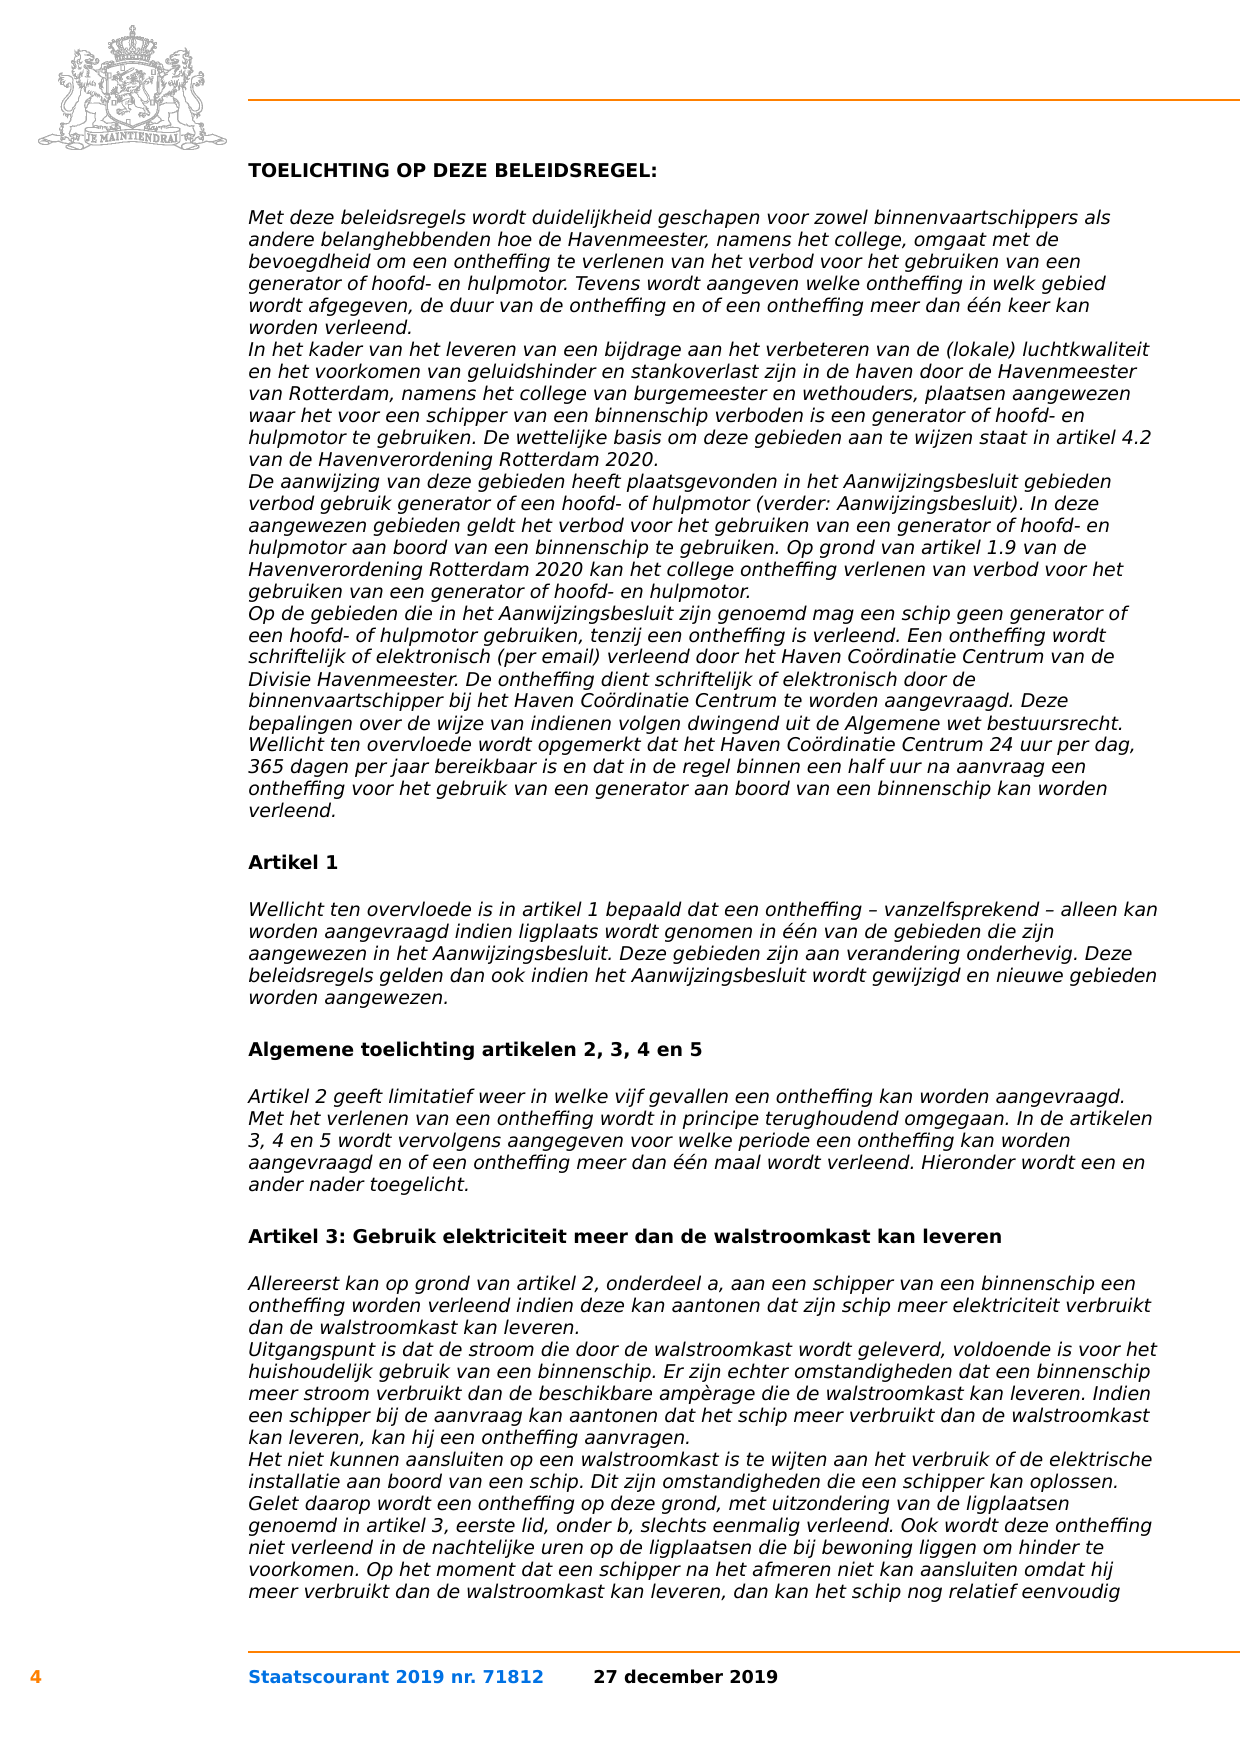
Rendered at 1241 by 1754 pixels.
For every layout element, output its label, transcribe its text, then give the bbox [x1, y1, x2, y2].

subtitle Algemene toelichting artikelen 2, 3, 4 en 5 [248, 1039, 1163, 1061]
text Op de gebieden die in het Aanwijzingsbesluit zijn genoemd mag een schip geen generator of een hoofd- of hulpmotor gebruiken, tenzij een ontheffing is verleend. Een ontheffing wordt schriftelijk of elektronisch (per email) verleend door het Haven Coördinatie Centrum van de Divisie Havenmeester. De ontheffing dient schriftelijk of elektronisch door de binnenvaartschipper bij het Haven Coördinatie Centrum te worden aangevraagd. Deze bepalingen over de wijze van indienen volgen dwingend uit de Algemene wet bestuursrecht. [248, 602, 1163, 734]
text Uitgangspunt is dat de stroom die door de walstroomkast wordt geleverd, voldoende is voor het huishoudelijk gebruik van een binnenschip. Er zijn echter omstandigheden dat een binnenschip meer stroom verbruikt dan de beschikbare ampèrage die de walstroomkast kan leveren. Indien een schipper bij de aanvraag kan aantonen dat het schip meer verbruikt dan de walstroomkast kan leveren, kan hij een ontheffing aanvragen. [248, 1339, 1163, 1449]
text Met deze beleidsregels wordt duidelijkheid geschapen voor zowel binnenvaartschippers als andere belanghebbenden hoe de Havenmeester, namens het college, omgaat met de bevoegdheid om een ontheffing te verlenen van het verbod voor het gebruiken van een generator of hoofd- en hulpmotor. Tevens wordt aangeven welke ontheffing in welk gebied wordt afgegeven, de duur van de ontheffing en of een ontheffing meer dan één keer kan worden verleend. [248, 207, 1163, 339]
subtitle Artikel 1 [248, 852, 1163, 874]
text Wellicht ten overvloede wordt opgemerkt dat het Haven Coördinatie Centrum 24 uur per dag, 365 dagen per jaar bereikbaar is en dat in de regel binnen een half uur na aanvraag een ontheffing voor het gebruik van een generator aan boord van een binnenschip kan worden verleend. [248, 734, 1163, 822]
subtitle Artikel 3: Gebruik elektriciteit meer dan de walstroomkast kan leveren [248, 1226, 1163, 1248]
text Artikel 2 geeft limitatief weer in welke vijf gevallen een ontheffing kan worden aangevraagd. Met het verlenen van een ontheffing wordt in principe terughoudend omgegaan. In de artikelen 3, 4 en 5 wordt vervolgens aangegeven voor welke periode een ontheffing kan worden aangevraagd en of een ontheffing meer dan één maal wordt verleend. Hieronder wordt een en ander nader toegelicht. [248, 1086, 1163, 1196]
text Allereerst kan op grond van artikel 2, onderdeel a, aan een schipper van een binnenschip een ontheffing worden verleend indien deze kan aantonen dat zijn schip meer elektriciteit verbruikt dan de walstroomkast kan leveren. [248, 1273, 1163, 1339]
subtitle TOELICHTING OP DEZE BELEIDSREGEL: [248, 160, 1163, 182]
text In het kader van het leveren van een bijdrage aan het verbeteren van de (lokale) luchtkwaliteit en het voorkomen van geluidshinder en stankoverlast zijn in de haven door de Havenmeester van Rotterdam, namens het college van burgemeester en wethouders, plaatsen aangewezen waar het voor een schipper van een binnenschip verboden is een generator of hoofd- en hulpmotor te gebruiken. De wettelijke basis om deze gebieden aan te wijzen staat in artikel 4.2 van de Havenverordening Rotterdam 2020. [248, 339, 1163, 471]
text Wellicht ten overvloede is in artikel 1 bepaald dat een ontheffing – vanzelfsprekend – alleen kan worden aangevraagd indien ligplaats wordt genomen in één van de gebieden die zijn aangewezen in het Aanwijzingsbesluit. Deze gebieden zijn aan verandering onderhevig. Deze beleidsregels gelden dan ook indien het Aanwijzingsbesluit wordt gewijzigd en nieuwe gebieden worden aangewezen. [248, 899, 1163, 1009]
picture [38, 25, 227, 150]
text Het niet kunnen aansluiten op een walstroomkast is te wijten aan het verbruik of de elektrische installatie aan boord van een schip. Dit zijn omstandigheden die een schipper kan oplossen. Gelet daarop wordt een ontheffing op deze grond, met uitzondering van de ligplaatsen genoemd in artikel 3, eerste lid, onder b, slechts eenmalig verleend. Ook wordt deze ontheffing niet verleend in de nachtelijke uren op de ligplaatsen die bij bewoning liggen om hinder te voorkomen. Op het moment dat een schipper na het afmeren niet kan aansluiten omdat hij meer verbruikt dan de walstroomkast kan leveren, dan kan het schip nog relatief eenvoudig [248, 1449, 1163, 1603]
text De aanwijzing van deze gebieden heeft plaatsgevonden in het Aanwijzingsbesluit gebieden verbod gebruik generator of een hoofd- of hulpmotor (verder: Aanwijzingsbesluit). In deze aangewezen gebieden geldt het verbod voor het gebruiken van een generator of hoofd- en hulpmotor aan boord van een binnenschip te gebruiken. Op grond van artikel 1.9 van de Havenverordening Rotterdam 2020 kan het college ontheffing verlenen van verbod voor het gebruiken van een generator of hoofd- en hulpmotor. [248, 471, 1163, 602]
